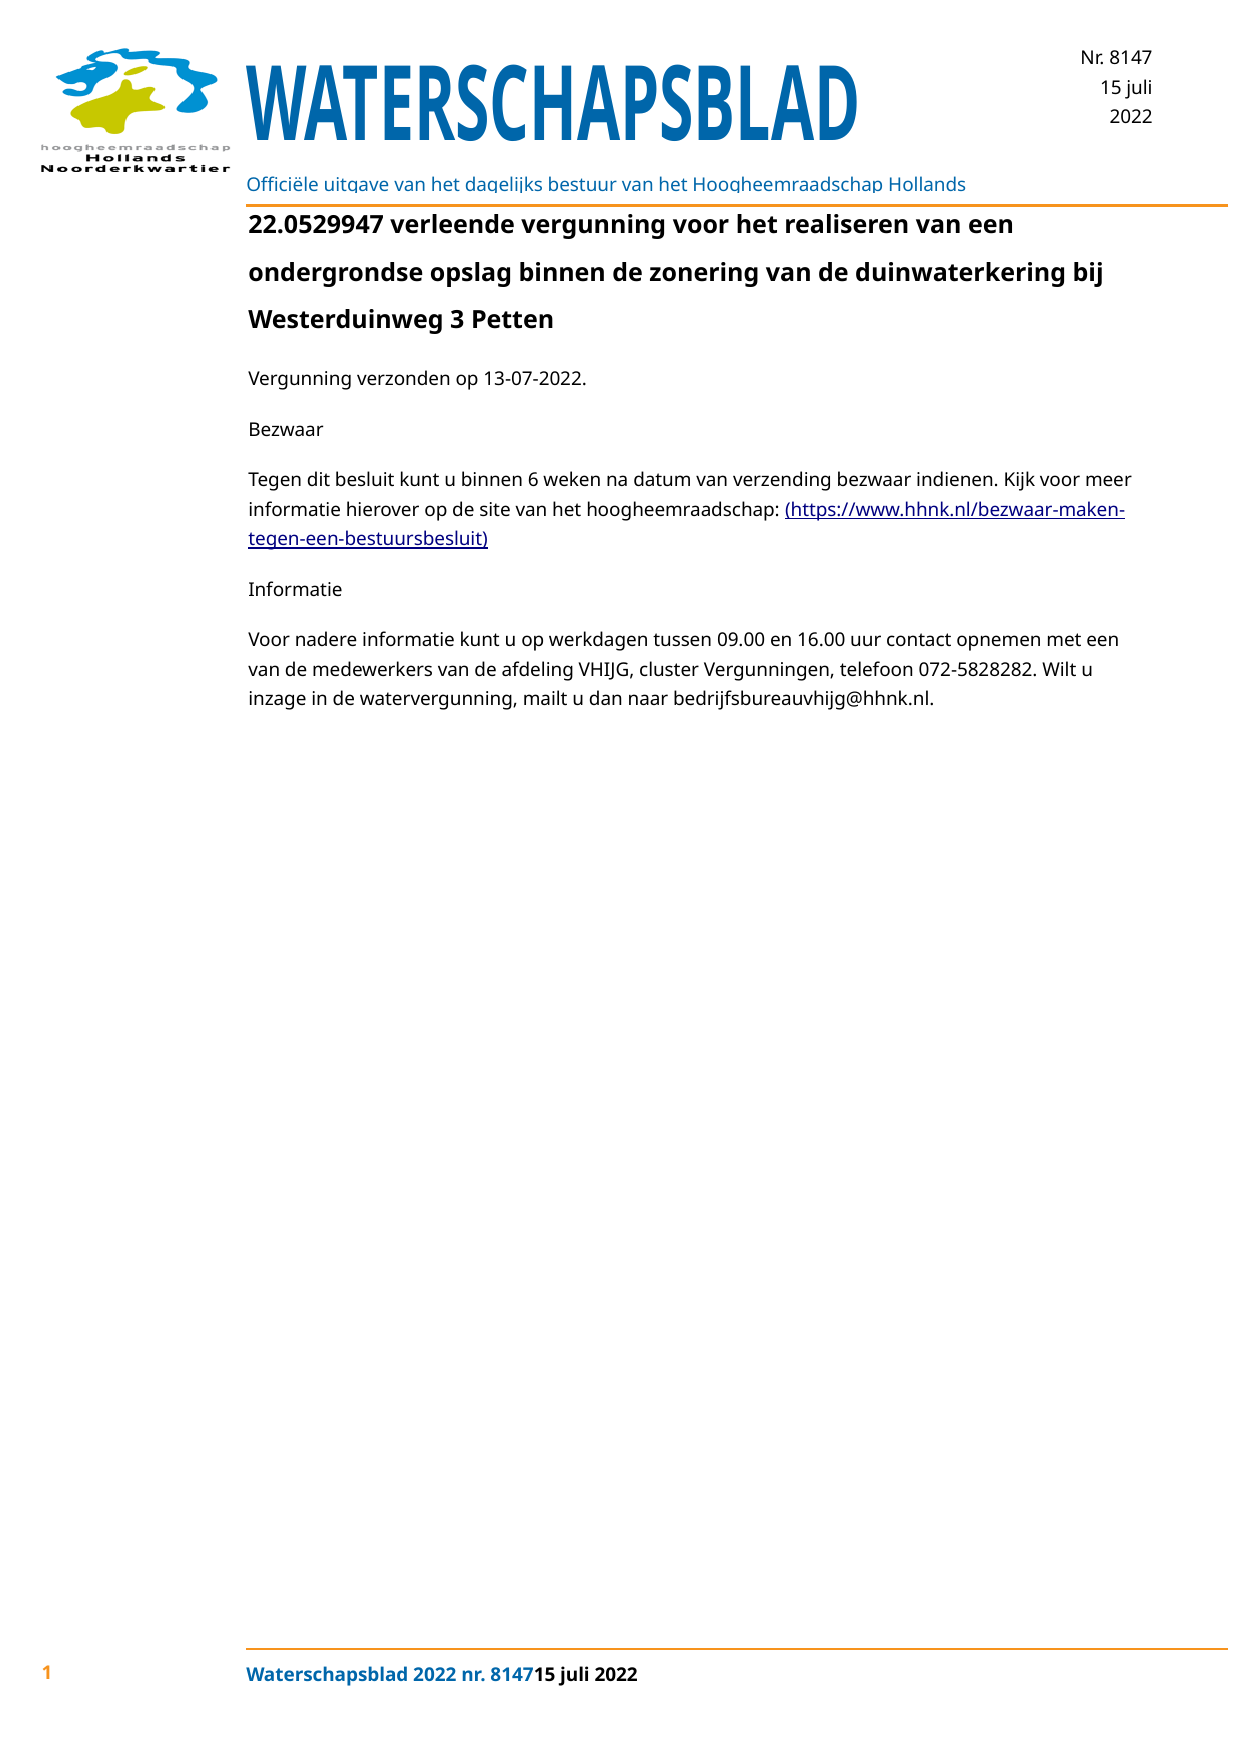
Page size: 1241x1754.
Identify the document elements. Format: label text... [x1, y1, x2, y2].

text Vergunning verzonden op 13-07-2022. [248, 366, 1152, 391]
text Bezwaar [248, 416, 1152, 442]
text 22.0529947 verleende vergunning voor het realiseren van een ondergrondse opslag binnen de zonering van de duinwaterkering bij Westerduinweg 3 Petten [248, 207, 1152, 336]
text Voor nadere informatie kunt u op werkdagen tussen 09.00 en 16.00 uur contact opnemen met een van de medewerkers van de afdeling VHIJG, cluster Vergunningen, telefoon 072-5828282. Wilt u inzage in de watervergunning, mailt u dan naar bedrijfsbureauvhijg@hhnk.nl. [248, 626, 1152, 711]
text Informatie [248, 576, 1152, 602]
text Tegen dit besluit kunt u binnen 6 weken na datum van verzending bezwaar indienen. Kijk voor meer informatie hierover op de site van het hoogheemraadschap: (https://www.hhnk.nl/bezwaar-maken-tegen-een-bestuursbesluit) [248, 466, 1152, 551]
picture [41, 47, 231, 172]
